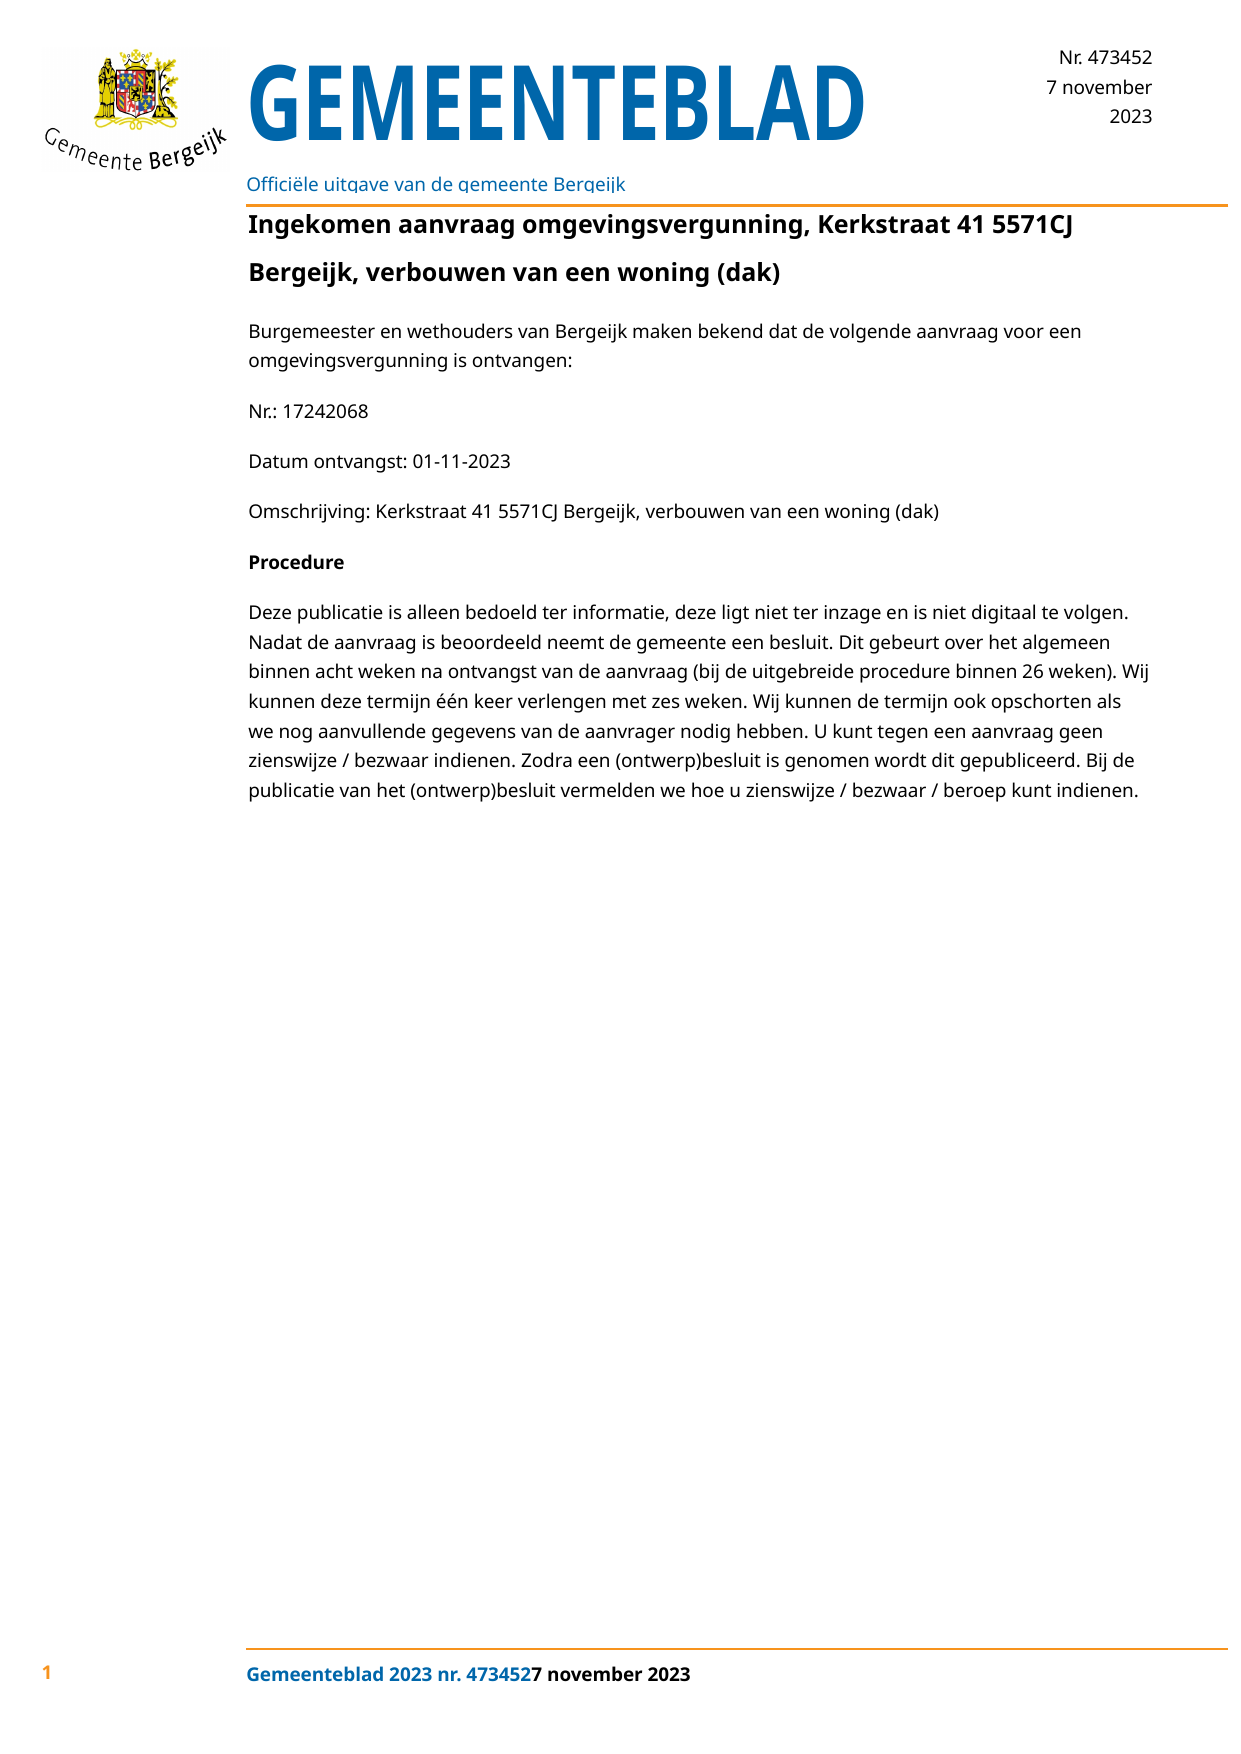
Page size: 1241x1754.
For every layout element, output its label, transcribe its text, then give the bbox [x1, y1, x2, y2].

text Burgemeester en wethouders van Bergeijk maken bekend dat de volgende aanvraag voor een omgevingsvergunning is ontvangen: [248, 318, 1152, 373]
text Deze publicatie is alleen bedoeld ter informatie, deze ligt niet ter inzage en is niet digitaal te volgen. Nadat de aanvraag is beoordeeld neemt de gemeente een besluit. Dit gebeurt over het algemeen binnen acht weken na ontvangst van de aanvraag (bij de uitgebreide procedure binnen 26 weken). Wij kunnen deze termijn één keer verlengen met zes weken. Wij kunnen de termijn ook opschorten als we nog aanvullende gegevens van de aanvrager nodig hebben. U kunt tegen een aanvraag geen zienswijze / bezwaar indienen. Zodra een (ontwerp)besluit is genomen wordt dit gepubliceerd. Bij de publicatie van het (ontwerp)besluit vermelden we hoe u zienswijze / bezwaar / beroep kunt indienen. [248, 599, 1152, 803]
text Procedure [248, 549, 1152, 575]
text Datum ontvangst: 01-11-2023 [248, 448, 1152, 474]
text Omschrijving: Kerkstraat 41 5571CJ Bergeijk, verbouwen van een woning (dak) [248, 499, 1152, 524]
text Ingekomen aanvraag omgevingsvergunning, Kerkstraat 41 5571CJ Bergeijk, verbouwen van een woning (dak) [248, 207, 1152, 288]
picture [41, 47, 231, 172]
text Nr.: 17242068 [248, 398, 1152, 424]
